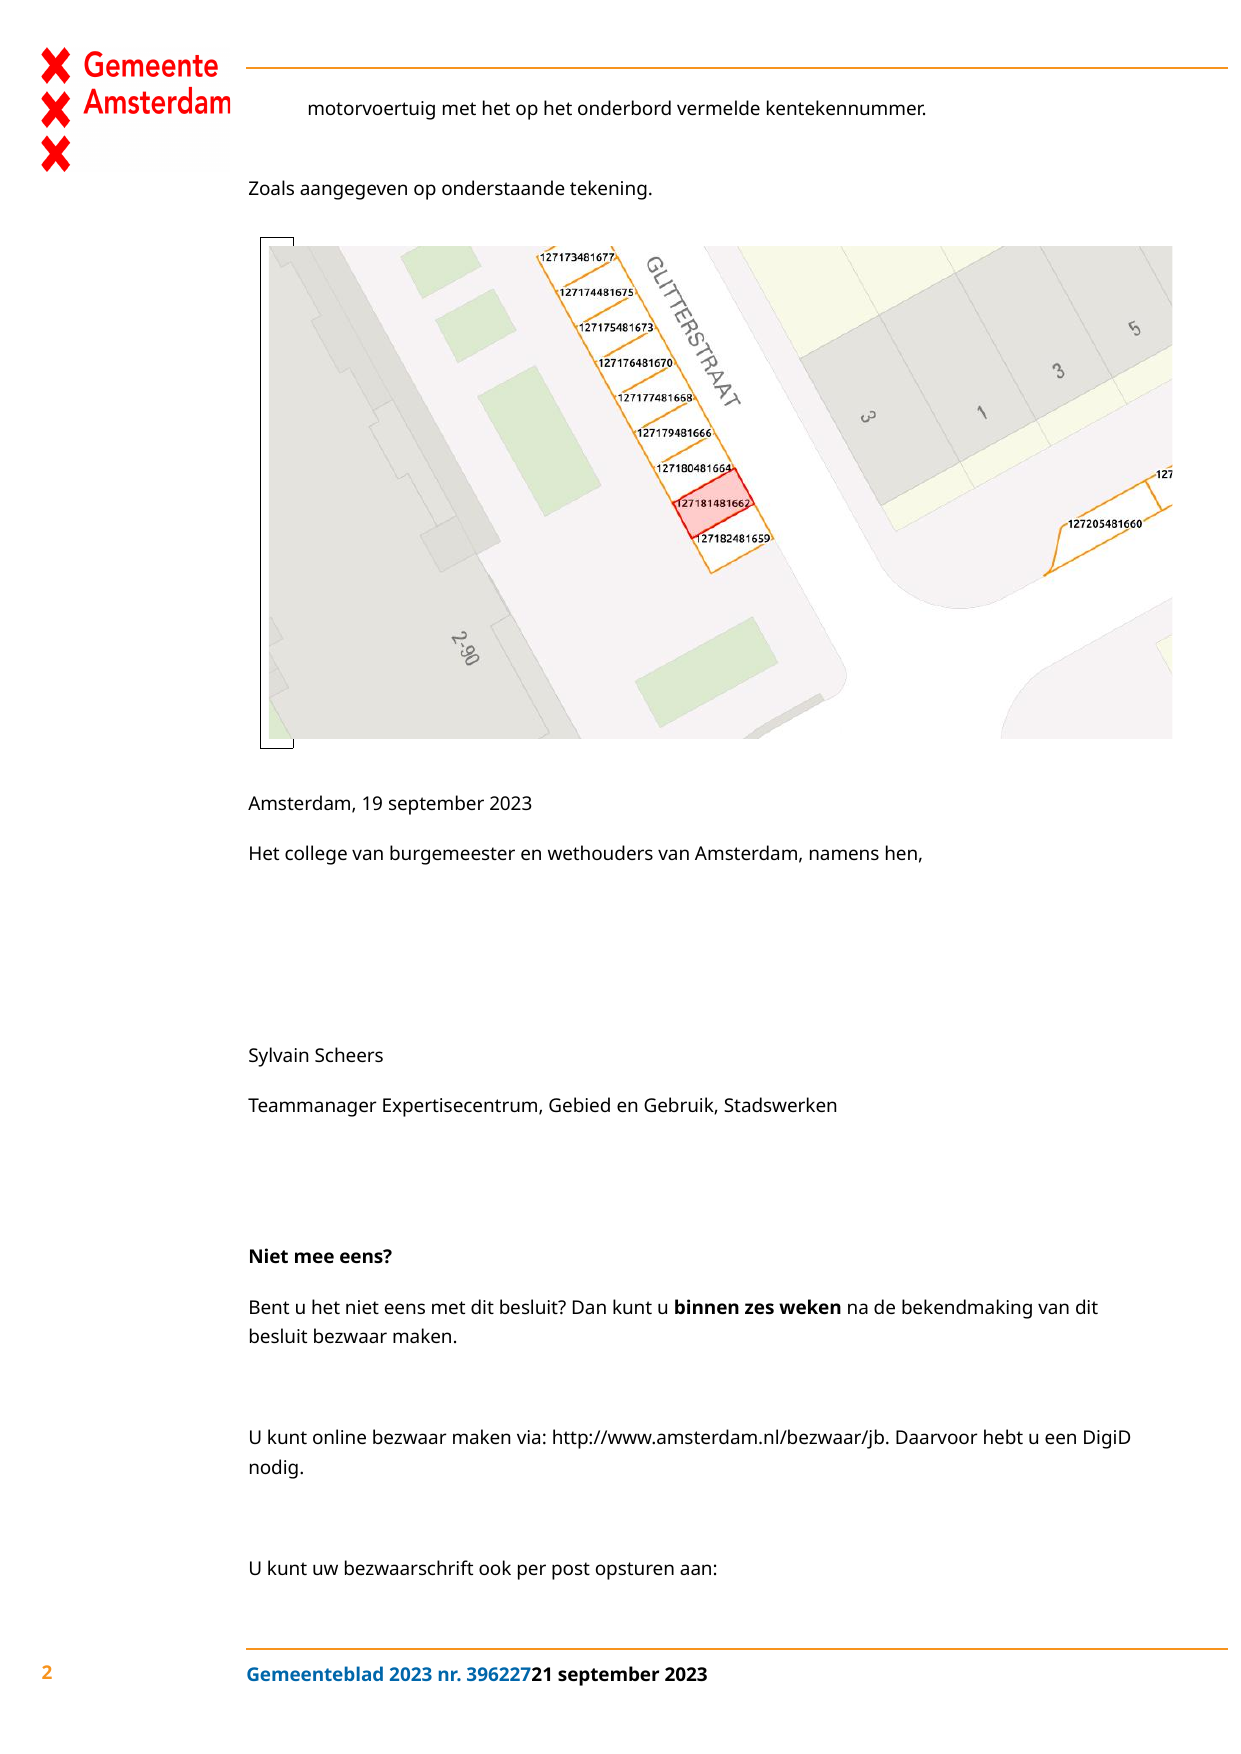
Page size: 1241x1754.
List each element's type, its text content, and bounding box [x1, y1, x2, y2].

text Bent u het niet eens met dit besluit? Dan kunt u binnen zes weken na de bekendmaking van dit besluit bezwaar maken. [248, 1294, 1152, 1349]
text Zoals aangegeven op onderstaande tekening. [248, 175, 1152, 201]
text U kunt uw bezwaarschrift ook per post opsturen aan: [248, 1555, 1152, 1581]
text Het college van burgemeester en wethouders van Amsterdam, namens hen, [248, 840, 1152, 866]
text U kunt online bezwaar maken via: http://www.amsterdam.nl/bezwaar/jb. Daarvoor hebt u een DigiD nodig. [248, 1424, 1152, 1480]
text Teammanager Expertisecentrum, Gebied en Gebruik, Stadswerken [248, 1092, 1152, 1118]
list motorvoertuig met het op het onderbord vermelde kentekennummer. [248, 95, 1152, 121]
text Niet mee eens? [248, 1244, 1152, 1269]
picture [41, 47, 231, 172]
text Amsterdam, 19 september 2023 [248, 790, 1152, 816]
picture [268, 246, 1173, 739]
text Sylvain Scheers [248, 1042, 1152, 1068]
